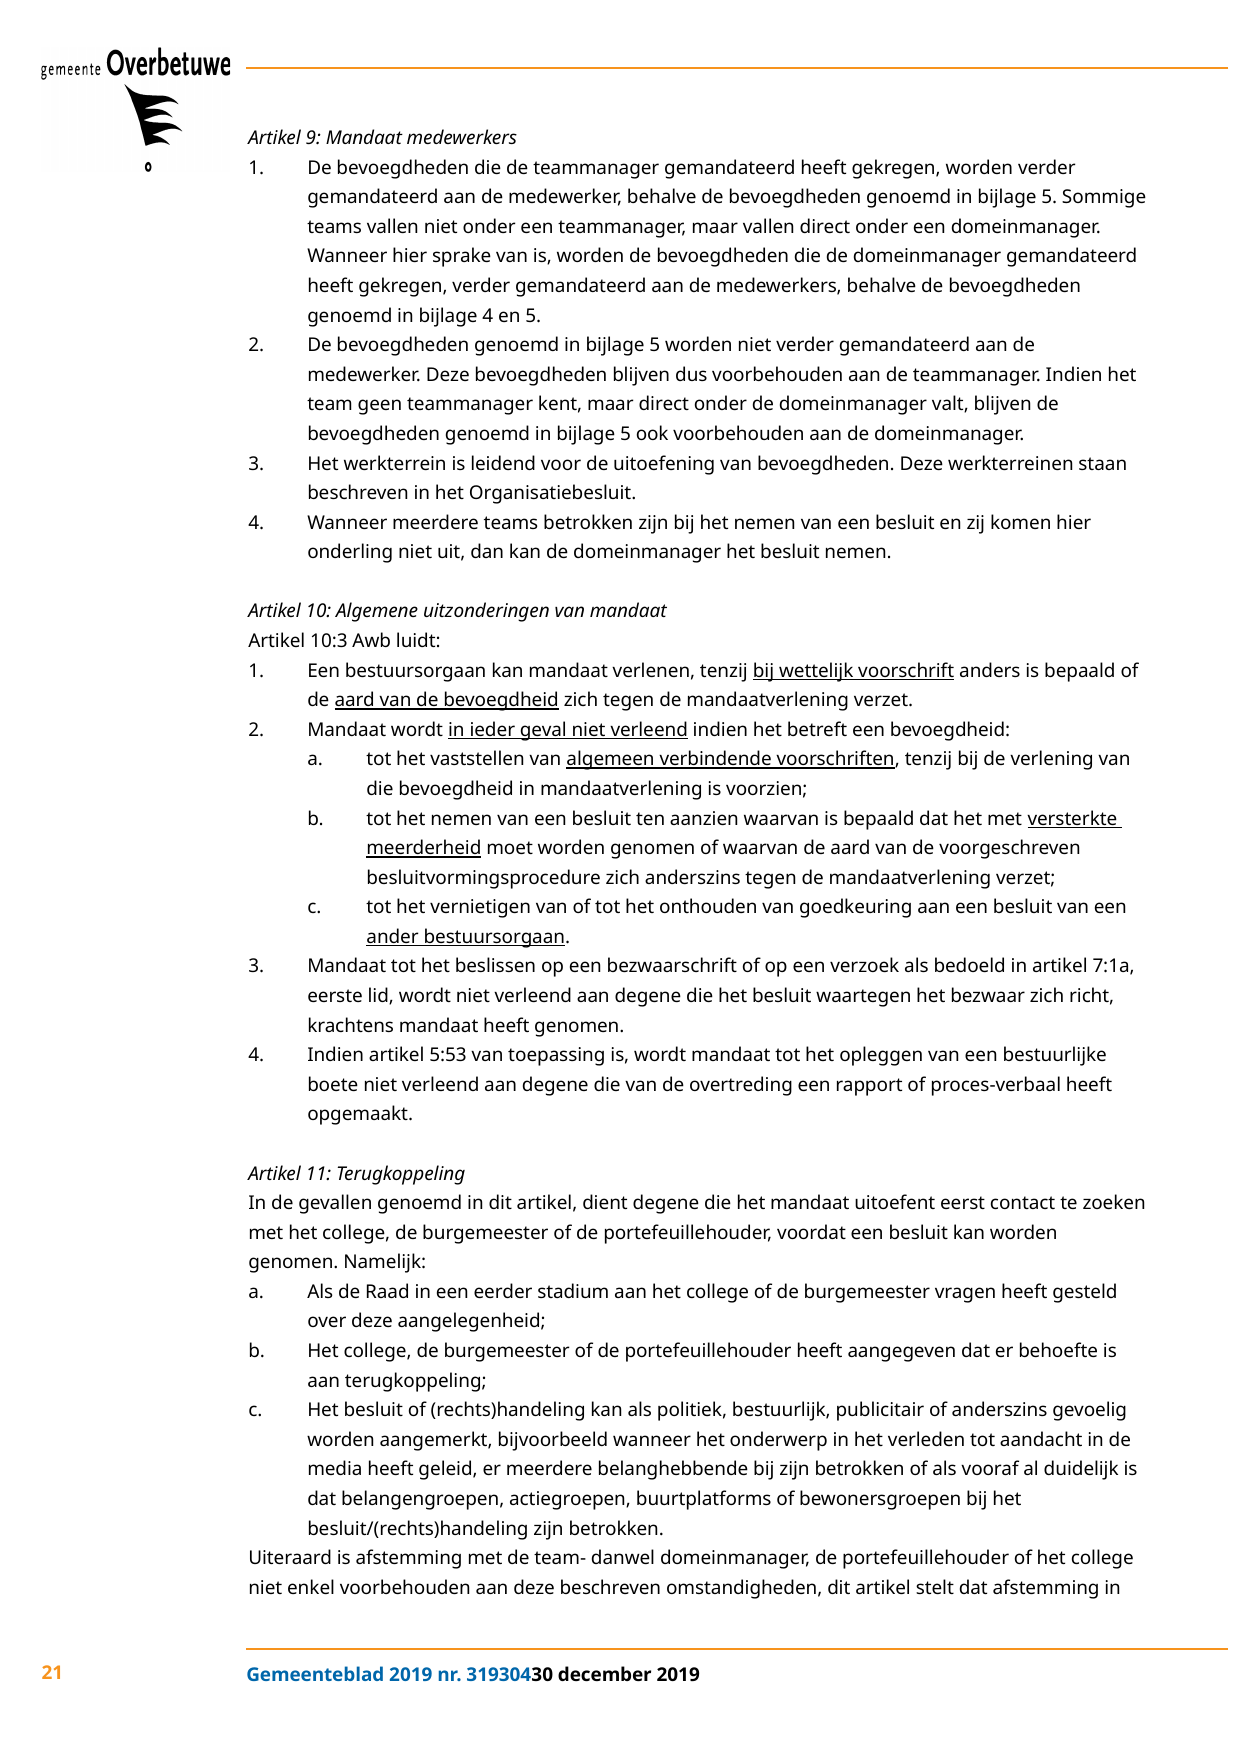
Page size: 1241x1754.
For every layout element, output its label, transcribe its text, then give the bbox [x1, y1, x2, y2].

text Artikel 9: Mandaat medewerkers [248, 124, 1152, 150]
list Indien artikel 5:53 van toepassing is, wordt mandaat tot het opleggen van een bestuurlijke boete niet verleend aan degene die van de overtreding een rapport of proces-verbaal heeft opgemaakt. [248, 1041, 1152, 1126]
list Een bestuursorgaan kan mandaat verlenen, tenzij bij wettelijk voorschrift anders is bepaald of de aard van de bevoegdheid zich tegen de mandaatverlening verzet. [248, 657, 1152, 712]
text Artikel 10: Algemene uitzonderingen van mandaat [248, 598, 1152, 623]
list Mandaat tot het beslissen op een bezwaarschrift of op een verzoek als bedoeld in artikel 7:1a, eerste lid, wordt niet verleend aan degene die het besluit waartegen het bezwaar zich richt, krachtens mandaat heeft genomen. [248, 953, 1152, 1038]
text Artikel 11: Terugkoppeling [248, 1160, 1152, 1186]
list De bevoegdheden genoemd in bijlage 5 worden niet verder gemandateerd aan de medewerker. Deze bevoegdheden blijven dus voorbehouden aan de teammanager. Indien het team geen teammanager kent, maar direct onder de domeinmanager valt, blijven de bevoegdheden genoemd in bijlage 5 ook voorbehouden aan de domeinmanager. [248, 331, 1152, 446]
list Mandaat wordt in ieder geval niet verleend indien het betreft een bevoegdheid: [248, 716, 1152, 742]
list Het werkterrein is leidend voor de uitoefening van bevoegdheden. Deze werkterreinen staan beschreven in het Organisatiebesluit. [248, 450, 1152, 505]
text Uiteraard is afstemming met de team- danwel domeinmanager, de portefeuillehouder of het college niet enkel voorbehouden aan deze beschreven omstandigheden, dit artikel stelt dat afstemming in [248, 1544, 1152, 1600]
text In de gevallen genoemd in dit artikel, dient degene die het mandaat uitoefent eerst contact te zoeken met het college, de burgemeester of de portefeuillehouder, voordat een besluit kan worden genomen. Namelijk: [248, 1189, 1152, 1274]
list Het besluit of (rechts)handeling kan als politiek, bestuurlijk, publicitair of anderszins gevoelig worden aangemerkt, bijvoorbeeld wanneer het onderwerp in het verleden tot aandacht in de media heeft geleid, er meerdere belanghebbende bij zijn betrokken of als vooraf al duidelijk is dat belangengroepen, actiegroepen, buurtplatforms of bewonersgroepen bij het besluit/(rechts)handeling zijn betrokken. [248, 1396, 1152, 1541]
list Als de Raad in een eerder stadium aan het college of de burgemeester vragen heeft gesteld over deze aangelegenheid; [248, 1278, 1152, 1333]
list tot het vaststellen van algemeen verbindende voorschriften, tenzij bij de verlening van die bevoegdheid in mandaatverlening is voorzien; [307, 746, 1152, 801]
list Wanneer meerdere teams betrokken zijn bij het nemen van een besluit en zij komen hier onderling niet uit, dan kan de domeinmanager het besluit nemen. [248, 509, 1152, 564]
list tot het nemen van een besluit ten aanzien waarvan is bepaald dat het met versterkte meerderheid moet worden genomen of waarvan de aard van de voorgeschreven besluitvormingsprocedure zich anderszins tegen de mandaatverlening verzet; [307, 805, 1152, 890]
list De bevoegdheden die de teammanager gemandateerd heeft gekregen, worden verder gemandateerd aan de medewerker, behalve de bevoegdheden genoemd in bijlage 5. Sommige teams vallen niet onder een teammanager, maar vallen direct onder een domeinmanager. Wanneer hier sprake van is, worden de bevoegdheden die de domeinmanager gemandateerd heeft gekregen, verder gemandateerd aan de medewerkers, behalve de bevoegdheden genoemd in bijlage 4 en 5. [248, 154, 1152, 328]
list tot het vernietigen van of tot het onthouden van goedkeuring aan een besluit van een ander bestuursorgaan. [307, 893, 1152, 949]
list Het college, de burgemeester of de portefeuillehouder heeft aangegeven dat er behoefte is aan terugkoppeling; [248, 1337, 1152, 1393]
picture [41, 47, 231, 172]
text Artikel 10:3 Awb luidt: [248, 627, 1152, 653]
